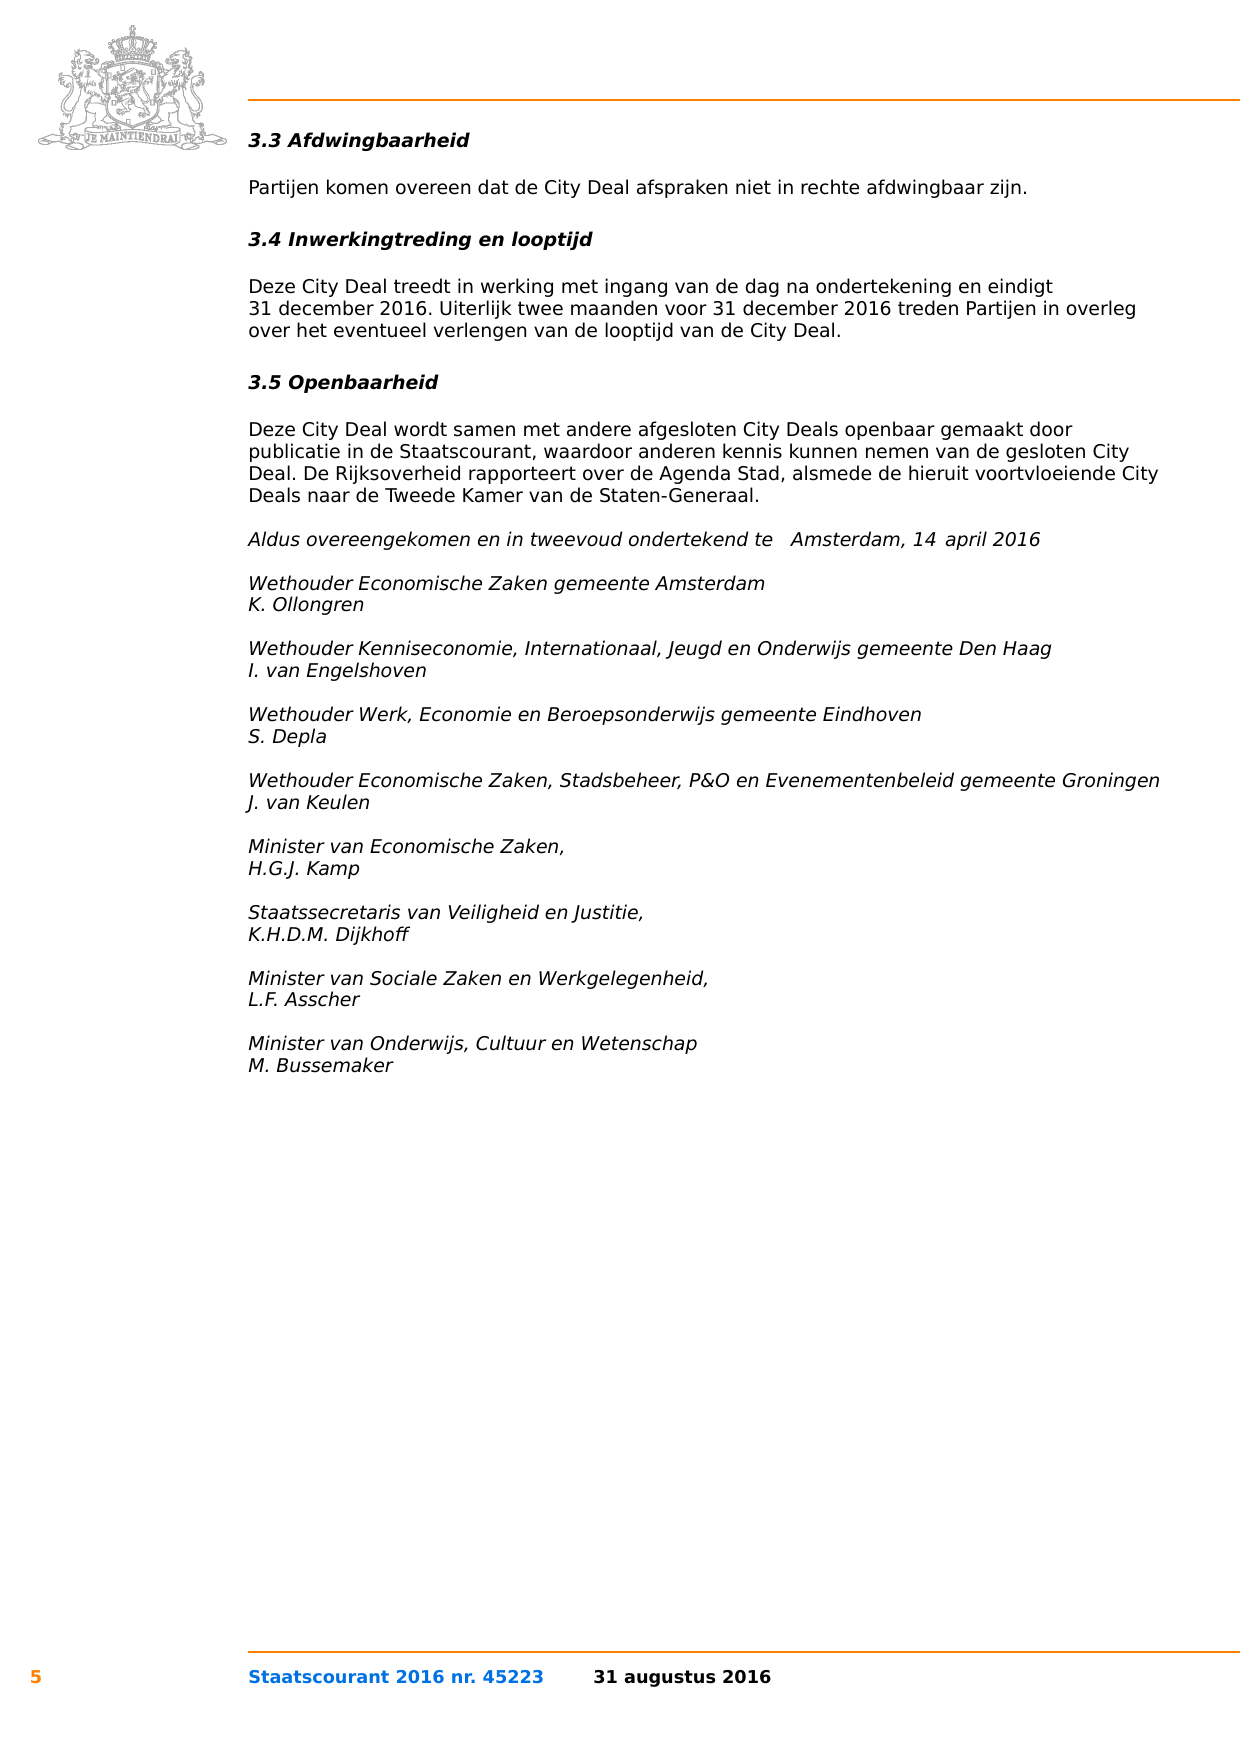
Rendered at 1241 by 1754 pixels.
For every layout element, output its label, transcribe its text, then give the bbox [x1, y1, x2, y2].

subtitle 3.3 Afdwingbaarheid [248, 130, 1163, 152]
text Partijen komen overeen dat de City Deal afspraken niet in rechte afdwingbaar zijn. [248, 177, 1163, 199]
text Wethouder Economische Zaken gemeente Amsterdam K. Ollongren [248, 572, 1163, 616]
subtitle 3.5 Openbaarheid [248, 372, 1163, 394]
text Minister van Sociale Zaken en Werkgelegenheid, L.F. Asscher [248, 967, 1163, 1011]
text Deze City Deal treedt in werking met ingang van de dag na ondertekening en eindigt 31 december 2016. Uiterlijk twee maanden voor 31 december 2016 treden Partijen in overleg over het eventueel verlengen van de looptijd van de City Deal. [248, 276, 1163, 342]
text Minister van Economische Zaken, H.G.J. Kamp [248, 836, 1163, 880]
text Deze City Deal wordt samen met andere afgesloten City Deals openbaar gemaakt door publicatie in de Staatscourant, waardoor anderen kennis kunnen nemen van de gesloten City Deal. De Rijksoverheid rapporteert over de Agenda Stad, alsmede de hieruit voortvloeiende City Deals naar de Tweede Kamer van de Staten-Generaal. [248, 419, 1163, 507]
picture [38, 25, 227, 150]
text Wethouder Kenniseconomie, Internationaal, Jeugd en Onderwijs gemeente Den Haag I. van Engelshoven [248, 638, 1163, 682]
text Wethouder Economische Zaken, Stadsbeheer, P&O en Evenementenbeleid gemeente Groningen J. van Keulen [248, 770, 1163, 814]
text Aldus overeengekomen en in tweevoud ondertekend te Amsterdam, 14 april 2016 [248, 528, 1163, 551]
subtitle 3.4 Inwerkingtreding en looptijd [248, 229, 1163, 251]
text Staatssecretaris van Veiligheid en Justitie, K.H.D.M. Dijkhoff [248, 902, 1163, 946]
text Wethouder Werk, Economie en Beroepsonderwijs gemeente Eindhoven S. Depla [248, 704, 1163, 748]
text Minister van Onderwijs, Cultuur en Wetenschap M. Bussemaker [248, 1033, 1163, 1077]
